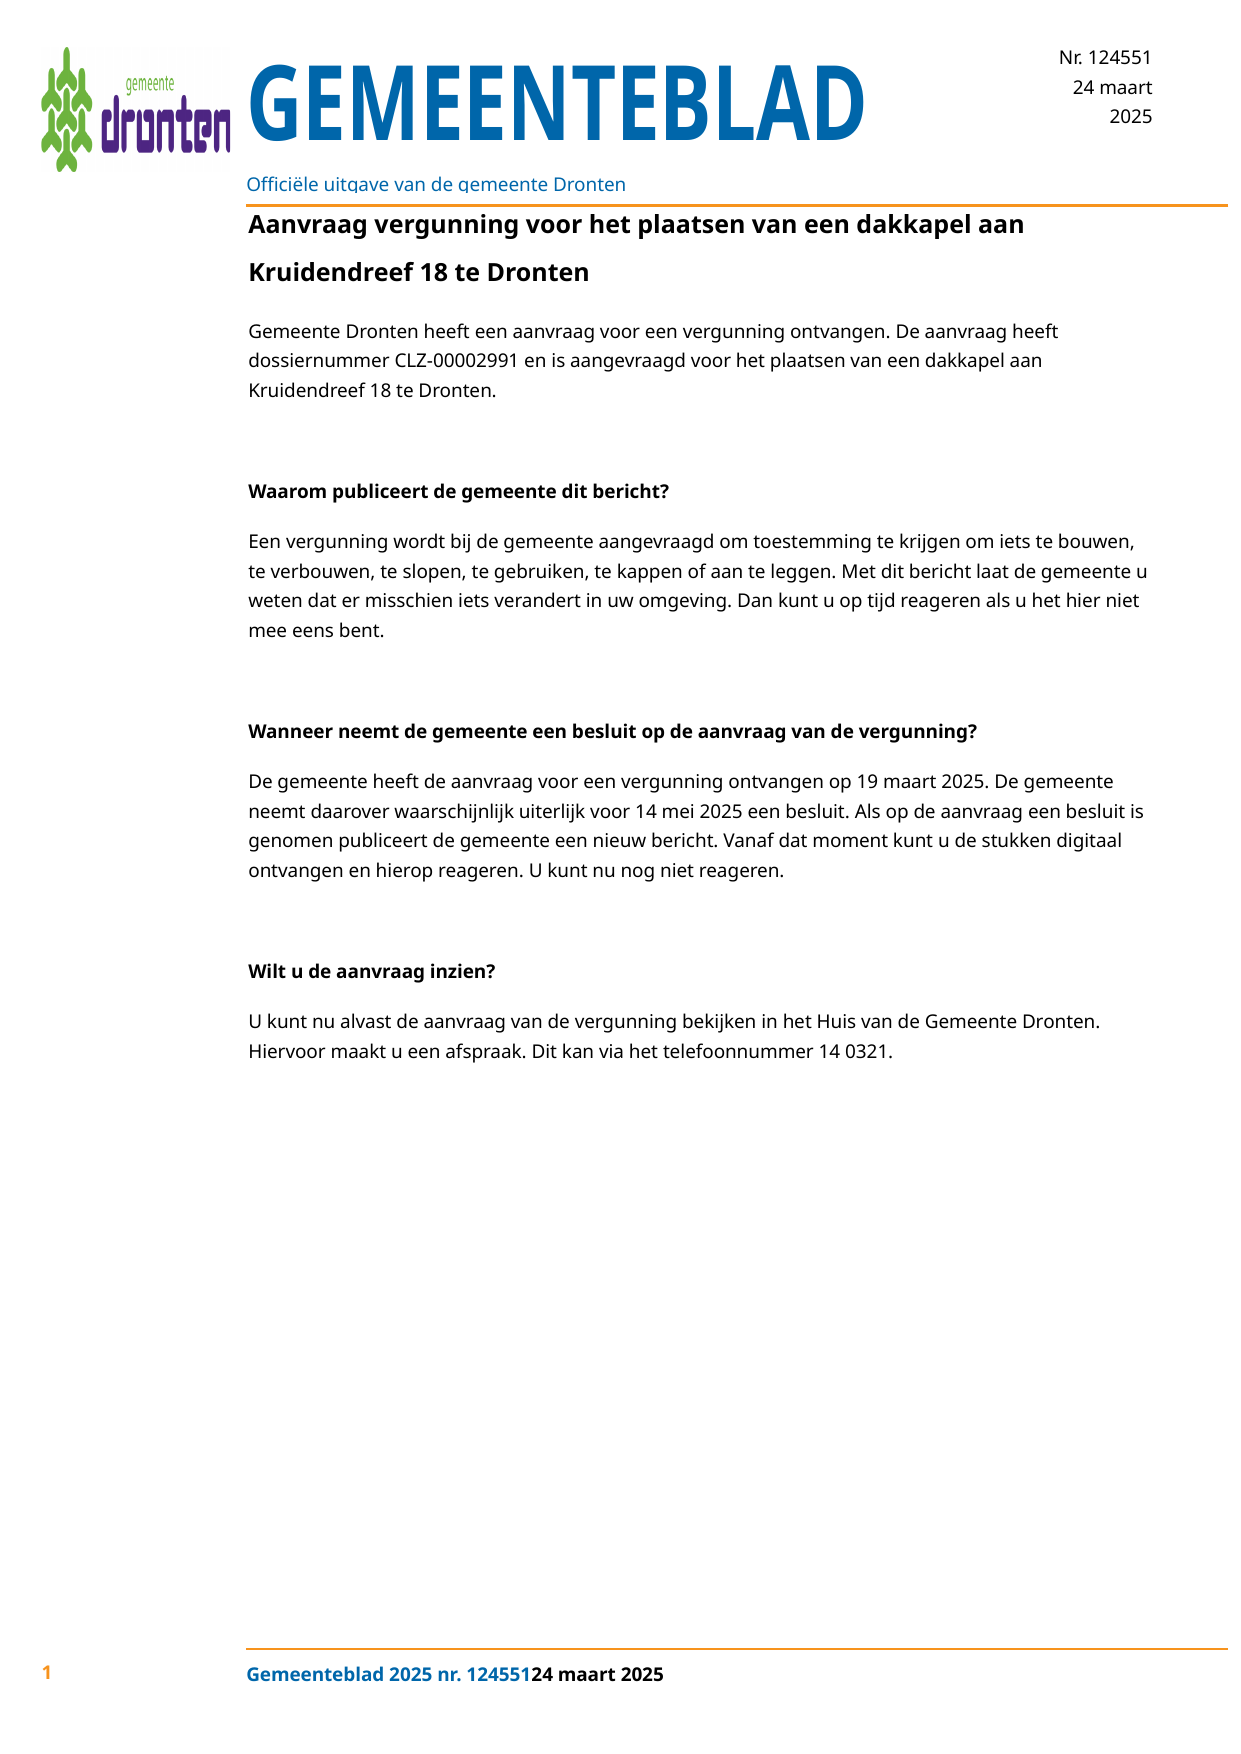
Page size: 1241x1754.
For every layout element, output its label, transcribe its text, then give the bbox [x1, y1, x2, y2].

text Gemeente Dronten heeft een aanvraag voor een vergunning ontvangen. De aanvraag heeft dossiernummer CLZ-00002991 en is aangevraagd voor het plaatsen van een dakkapel aan Kruidendreef 18 te Dronten. [248, 318, 1152, 403]
picture [41, 47, 231, 172]
text De gemeente heeft de aanvraag voor een vergunning ontvangen op 19 maart 2025. De gemeente neemt daarover waarschijnlijk uiterlijk voor 14 mei 2025 een besluit. Als op de aanvraag een besluit is genomen publiceert de gemeente een nieuw bericht. Vanaf dat moment kunt u de stukken digitaal ontvangen en hierop reageren. U kunt nu nog niet reageren. [248, 768, 1152, 883]
text Een vergunning wordt bij de gemeente aangevraagd om toestemming te krijgen om iets te bouwen, te verbouwen, te slopen, te gebruiken, te kappen of aan te leggen. Met dit bericht laat de gemeente u weten dat er misschien iets verandert in uw omgeving. Dan kunt u op tijd reageren als u het hier niet mee eens bent. [248, 528, 1152, 643]
text U kunt nu alvast de aanvraag van de vergunning bekijken in het Huis van de Gemeente Dronten. Hiervoor maakt u een afspraak. Dit kan via het telefoonnummer 14 0321. [248, 1008, 1152, 1064]
text Aanvraag vergunning voor het plaatsen van een dakkapel aan Kruidendreef 18 te Dronten [248, 207, 1152, 288]
text Waarom publiceert de gemeente dit bericht? [248, 478, 1152, 504]
text Wanneer neemt de gemeente een besluit op de aanvraag van de vergunning? [248, 718, 1152, 744]
text Wilt u de aanvraag inzien? [248, 958, 1152, 984]
